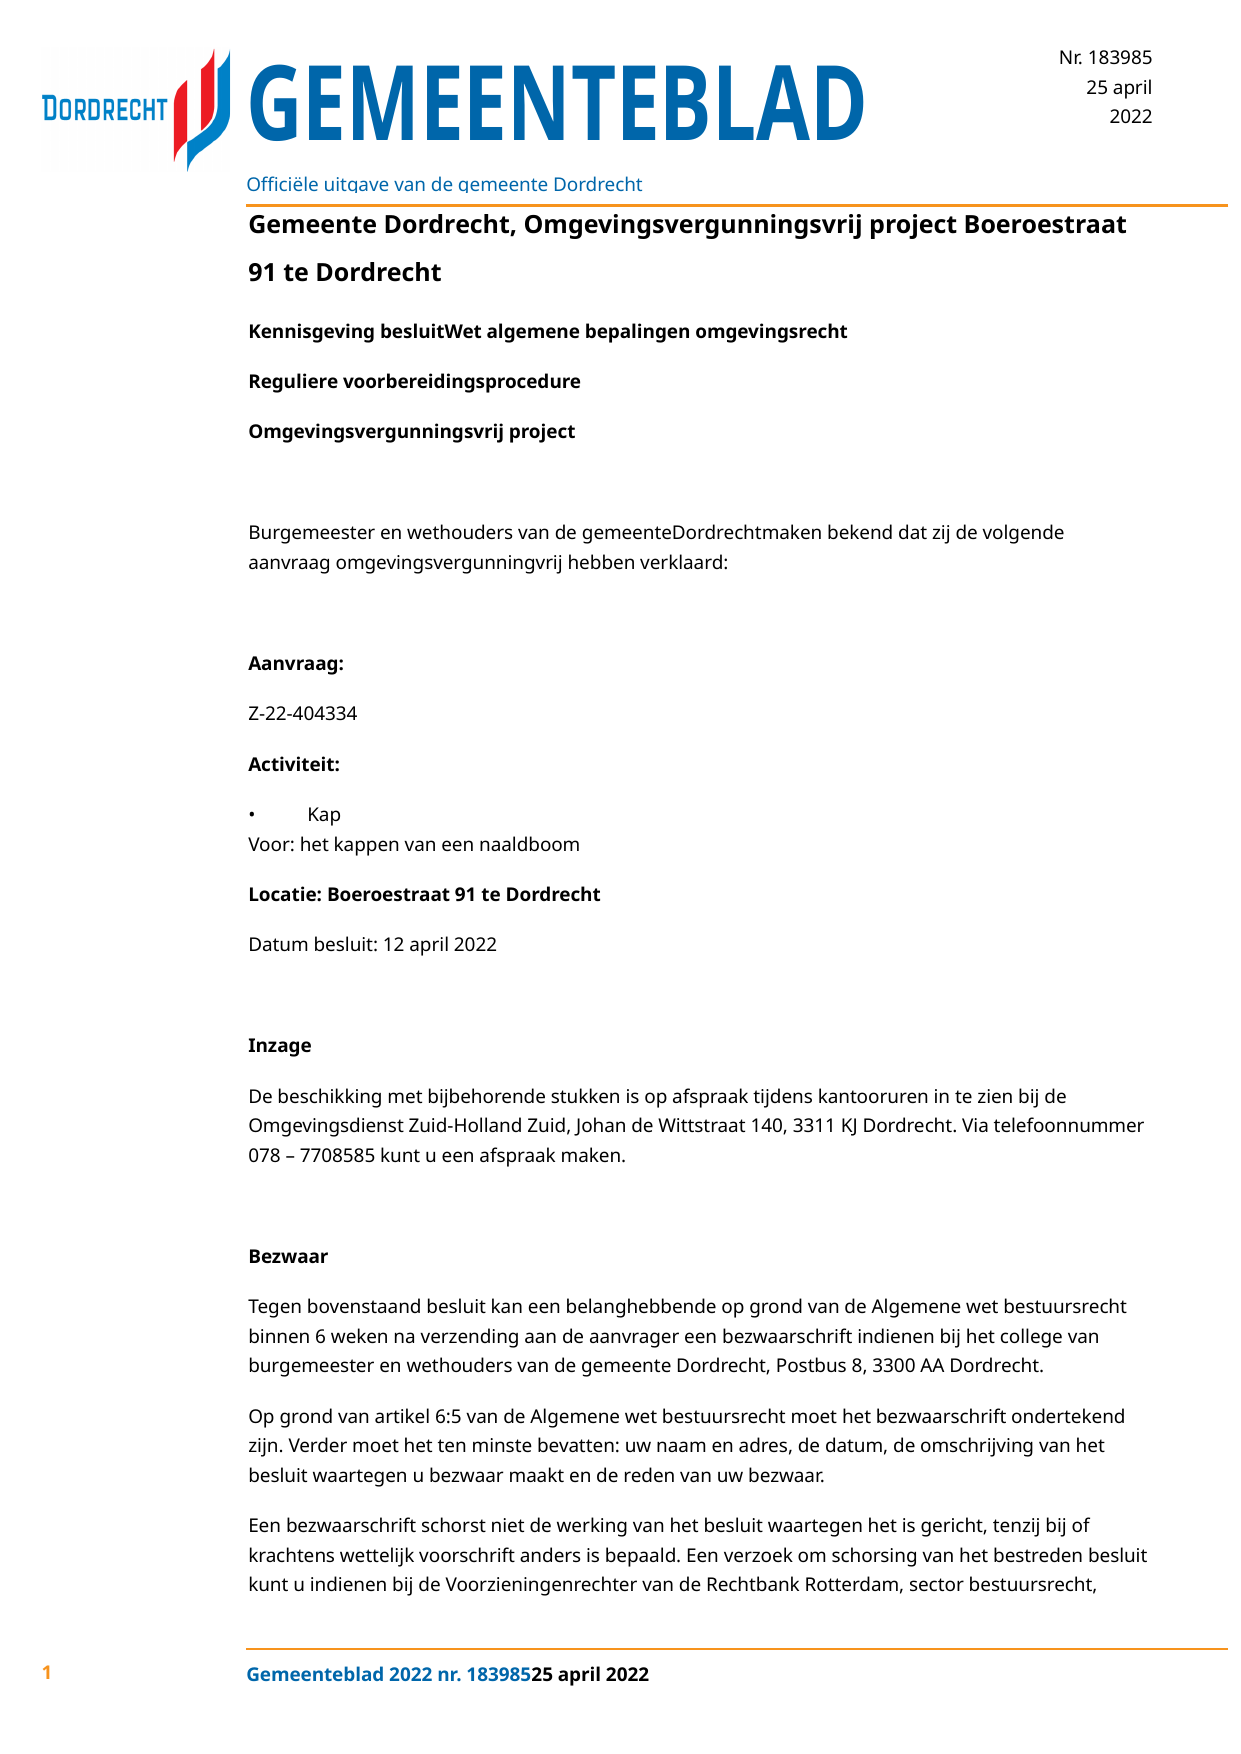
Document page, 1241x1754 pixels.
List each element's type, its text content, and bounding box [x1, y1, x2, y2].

text De beschikking met bijbehorende stukken is op afspraak tijdens kantooruren in te zien bij de Omgevingsdienst Zuid-Holland Zuid, Johan de Wittstraat 140, 3311 KJ Dordrecht. Via telefoonnummer 078 – 7708585 kunt u een afspraak maken. [248, 1083, 1152, 1168]
text Activiteit: [248, 751, 1152, 777]
text Aanvraag: [248, 650, 1152, 676]
text Omgevingsvergunningsvrij project [248, 419, 1152, 444]
text Op grond van artikel 6:5 van de Algemene wet bestuursrecht moet het bezwaarschrift ondertekend zijn. Verder moet het ten minste bevatten: uw naam en adres, de datum, de omschrijving van het besluit waartegen u bezwaar maakt en de reden van uw bezwaar. [248, 1403, 1152, 1488]
text Kennisgeving besluitWet algemene bepalingen omgevingsrecht [248, 318, 1152, 344]
text Datum besluit: 12 april 2022 [248, 932, 1152, 957]
text Burgemeester en wethouders van de gemeenteDordrechtmaken bekend dat zij de volgende aanvraag omgevingsvergunningvrij hebben verklaard: [248, 519, 1152, 575]
text Locatie: Boeroestraat 91 te Dordrecht [248, 881, 1152, 907]
list Kap [248, 801, 1152, 827]
text Inzage [248, 1032, 1152, 1058]
text Z-22-404334 [248, 700, 1152, 726]
text Reguliere voorbereidingsprocedure [248, 368, 1152, 394]
text Bezwaar [248, 1243, 1152, 1269]
picture [41, 47, 231, 172]
text Een bezwaarschrift schorst niet de werking van het besluit waartegen het is gericht, tenzij bij of krachtens wettelijk voorschrift anders is bepaald. Een verzoek om schorsing van het bestreden besluit kunt u indienen bij de Voorzieningenrechter van de Rechtbank Rotterdam, sector bestuursrecht, [248, 1512, 1152, 1597]
text Gemeente Dordrecht, Omgevingsvergunningsvrij project Boeroestraat 91 te Dordrecht [248, 207, 1152, 288]
text Voor: het kappen van een naaldboom [248, 831, 1152, 857]
text Tegen bovenstaand besluit kan een belanghebbende op grond van de Algemene wet bestuursrecht binnen 6 weken na verzending aan de aanvrager een bezwaarschrift indienen bij het college van burgemeester en wethouders van de gemeente Dordrecht, Postbus 8, 3300 AA Dordrecht. [248, 1293, 1152, 1378]
